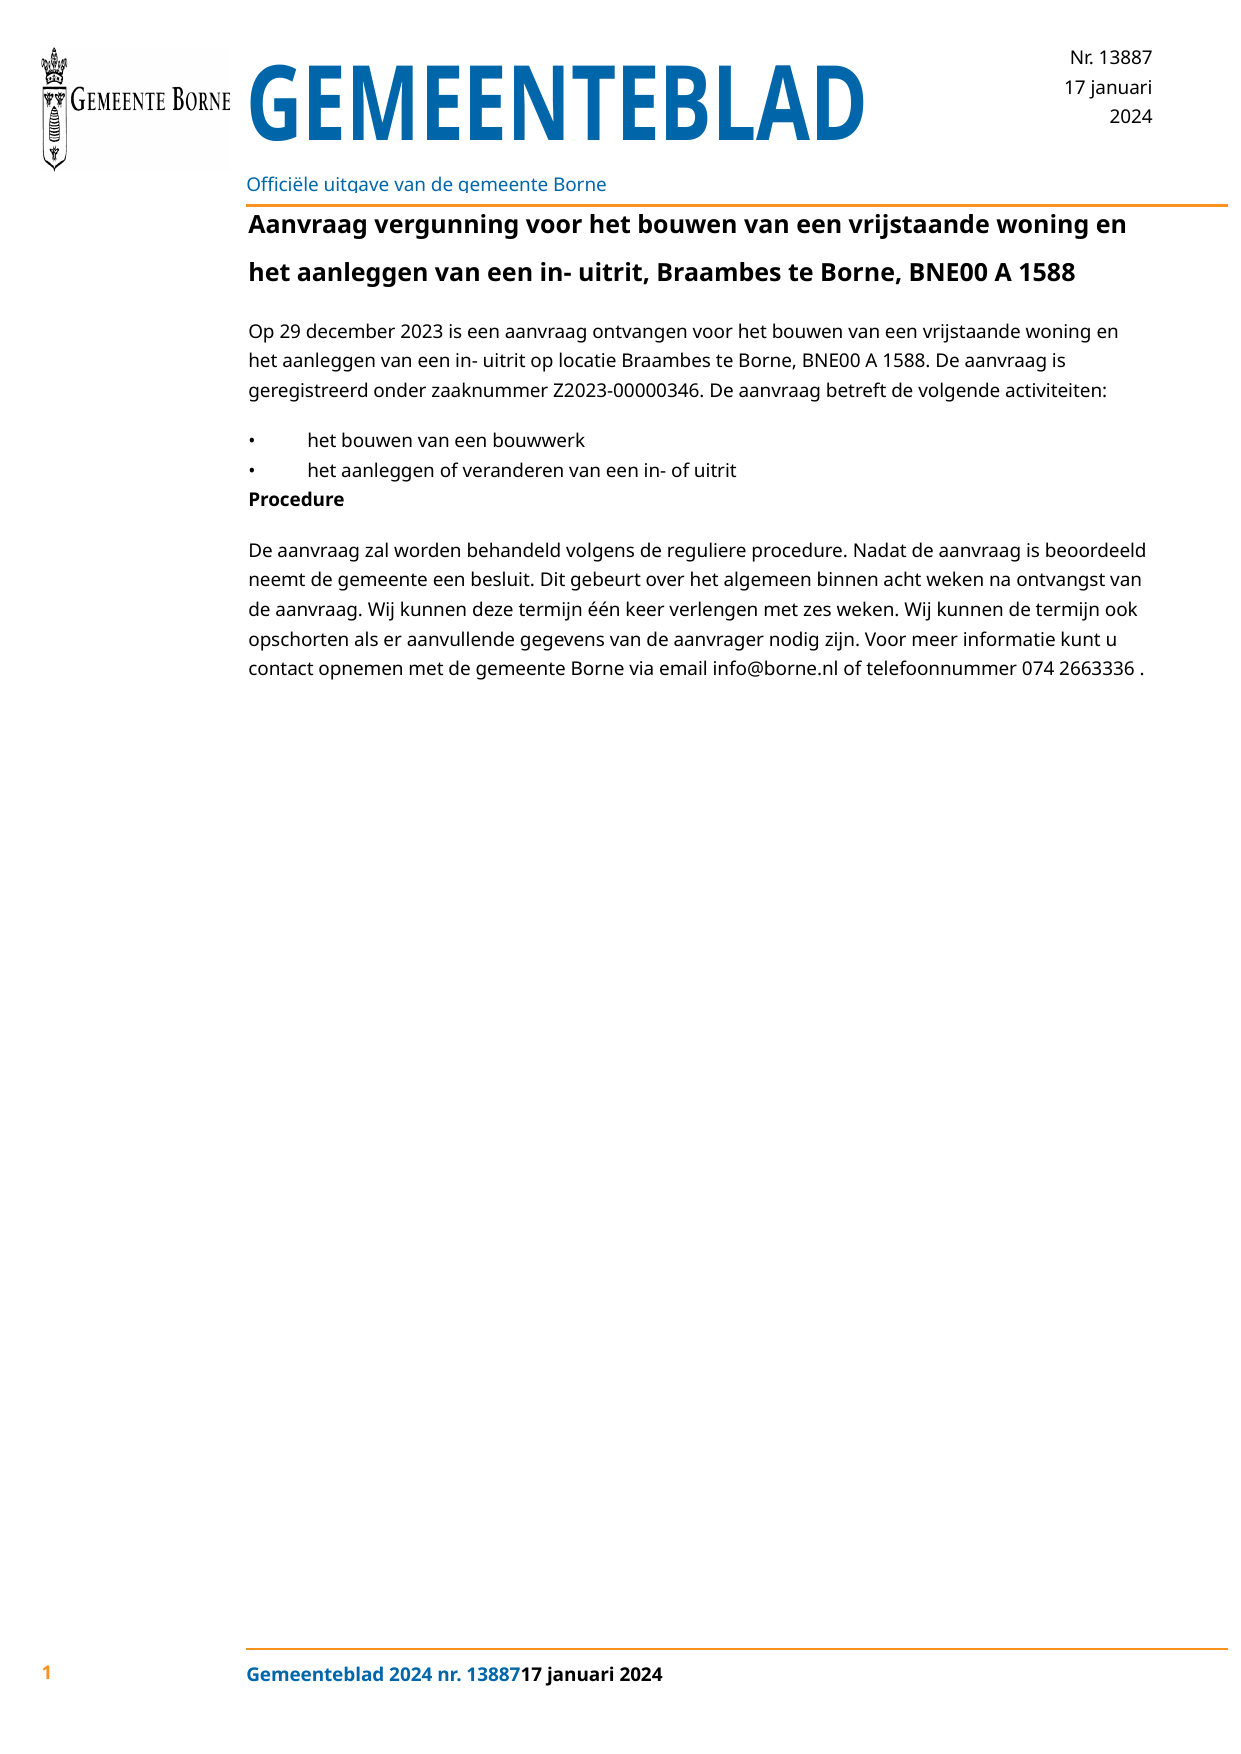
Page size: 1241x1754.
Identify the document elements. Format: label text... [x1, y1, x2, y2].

text Procedure [248, 487, 1152, 512]
picture [41, 47, 231, 172]
text Aanvraag vergunning voor het bouwen van een vrijstaande woning en het aanleggen van een in- uitrit, Braambes te Borne, BNE00 A 1588 [248, 207, 1152, 288]
text De aanvraag zal worden behandeld volgens de reguliere procedure. Nadat de aanvraag is beoordeeld neemt de gemeente een besluit. Dit gebeurt over het algemeen binnen acht weken na ontvangst van de aanvraag. Wij kunnen deze termijn één keer verlengen met zes weken. Wij kunnen de termijn ook opschorten als er aanvullende gegevens van de aanvrager nodig zijn. Voor meer informatie kunt u contact opnemen met de gemeente Borne via email info@borne.nl of telefoonnummer 074 2663336 . [248, 537, 1152, 681]
list het bouwen van een bouwwerk [248, 427, 1152, 453]
list het aanleggen of veranderen van een in- of uitrit [248, 457, 1152, 483]
text Op 29 december 2023 is een aanvraag ontvangen voor het bouwen van een vrijstaande woning en het aanleggen van een in- uitrit op locatie Braambes te Borne, BNE00 A 1588. De aanvraag is geregistreerd onder zaaknummer Z2023-00000346. De aanvraag betreft de volgende activiteiten: [248, 318, 1152, 403]
